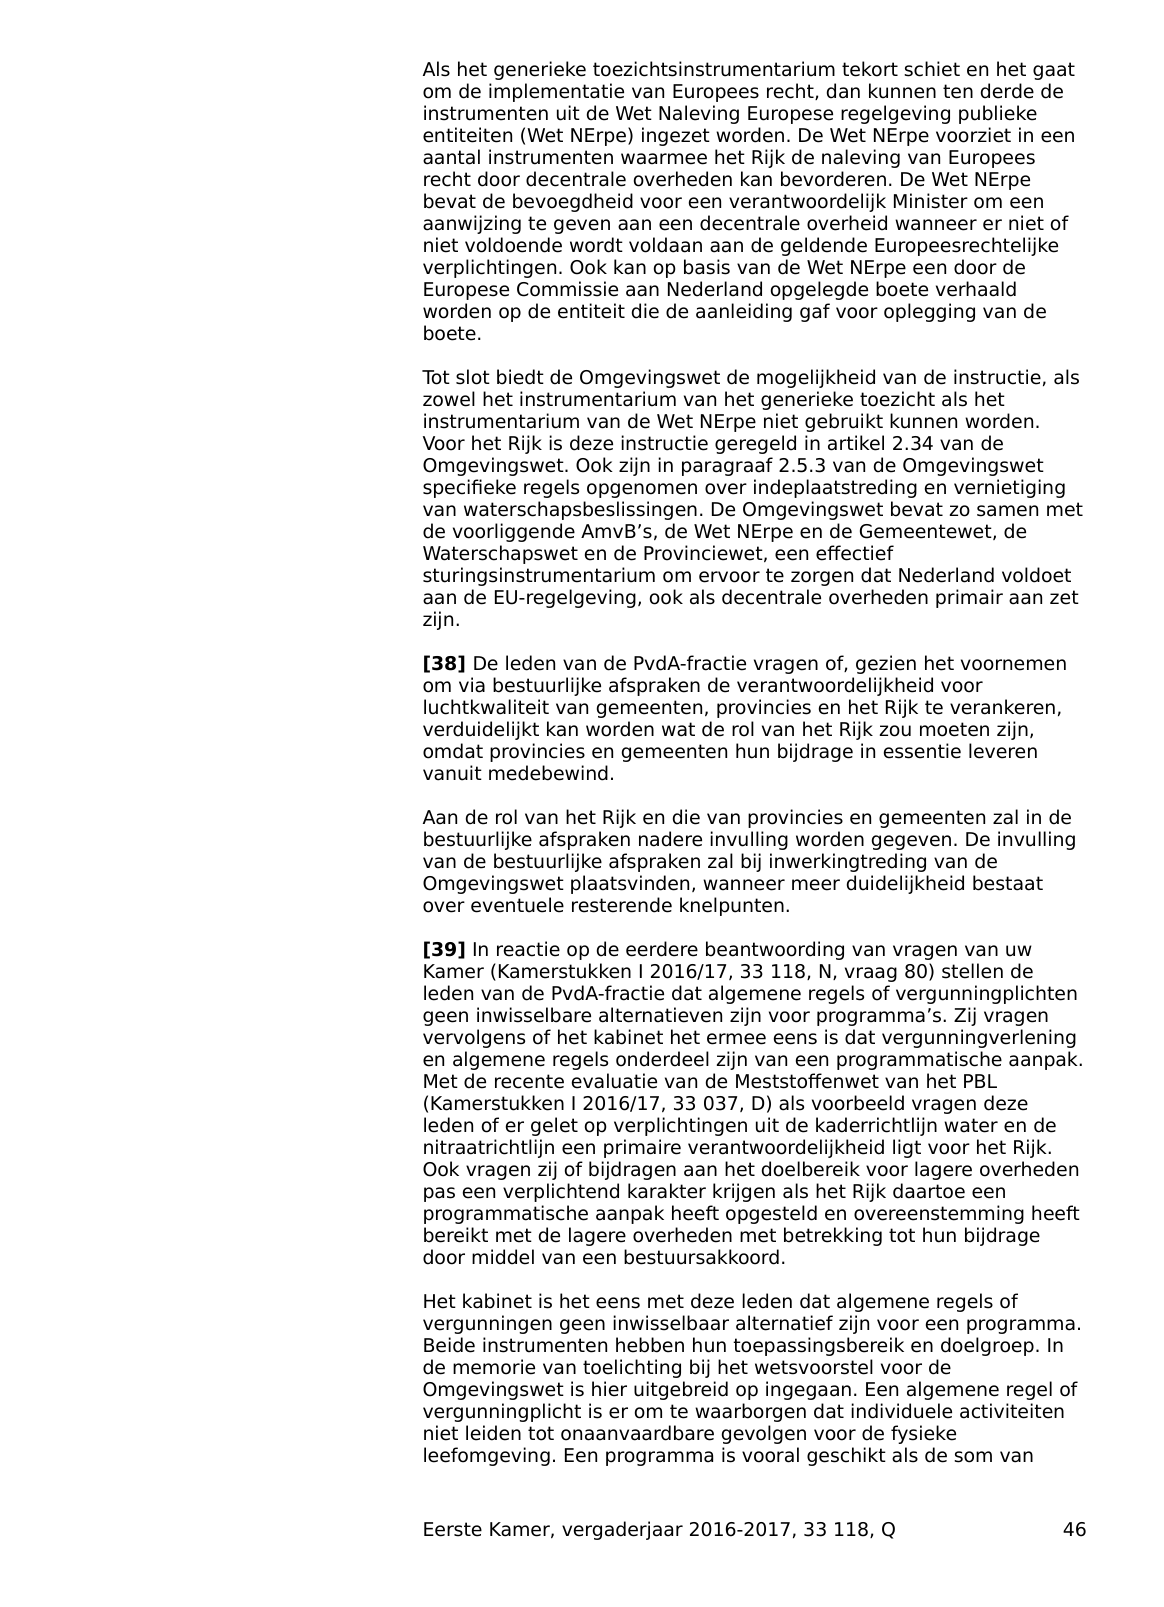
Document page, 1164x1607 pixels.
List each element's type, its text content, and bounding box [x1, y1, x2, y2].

text [39] In reactie op de eerdere beantwoording van vragen van uw Kamer (Kamerstukken I 2016/17, 33 118, N, vraag 80) stellen de leden van de PvdA-fractie dat algemene regels of vergunningplichten geen inwisselbare alternatieven zijn voor programma’s. Zij vragen vervolgens of het kabinet het ermee eens is dat vergunningverlening en algemene regels onderdeel zijn van een programmatische aanpak. Met de recente evaluatie van de Meststoffenwet van het PBL (Kamerstukken I 2016/17, 33 037, D) als voorbeeld vragen deze leden of er gelet op verplichtingen uit de kaderrichtlijn water en de nitraatrichtlijn een primaire verantwoordelijkheid ligt voor het Rijk. Ook vragen zij of bijdragen aan het doelbereik voor lagere overheden pas een verplichtend karakter krijgen als het Rijk daartoe een programmatische aanpak heeft opgesteld en overeenstemming heeft bereikt met de lagere overheden met betrekking tot hun bijdrage door middel van een bestuursakkoord. [422, 939, 1087, 1269]
text [38] De leden van de PvdA-fractie vragen of, gezien het voornemen om via bestuurlijke afspraken de verantwoordelijkheid voor luchtkwaliteit van gemeenten, provincies en het Rijk te verankeren, verduidelijkt kan worden wat de rol van het Rijk zou moeten zijn, omdat provincies en gemeenten hun bijdrage in essentie leveren vanuit medebewind. [422, 653, 1087, 785]
text Tot slot biedt de Omgevingswet de mogelijkheid van de instructie, als zowel het instrumentarium van het generieke toezicht als het instrumentarium van de Wet NErpe niet gebruikt kunnen worden. Voor het Rijk is deze instructie geregeld in artikel 2.34 van de Omgevingswet. Ook zijn in paragraaf 2.5.3 van de Omgevingswet specifieke regels opgenomen over indeplaatstreding en vernietiging van waterschapsbeslissingen. De Omgevingswet bevat zo samen met de voorliggende AmvB’s, de Wet NErpe en de Gemeentewet, de Waterschapswet en de Provinciewet, een effectief sturingsinstrumentarium om ervoor te zorgen dat Nederland voldoet aan de EU-regelgeving, ook als decentrale overheden primair aan zet zijn. [422, 367, 1087, 631]
text Aan de rol van het Rijk en die van provincies en gemeenten zal in de bestuurlijke afspraken nadere invulling worden gegeven. De invulling van de bestuurlijke afspraken zal bij inwerkingtreding van de Omgevingswet plaatsvinden, wanneer meer duidelijkheid bestaat over eventuele resterende knelpunten. [422, 807, 1087, 917]
text Als het generieke toezichtsinstrumentarium tekort schiet en het gaat om de implementatie van Europees recht, dan kunnen ten derde de instrumenten uit de Wet Naleving Europese regelgeving publieke entiteiten (Wet NErpe) ingezet worden. De Wet NErpe voorziet in een aantal instrumenten waarmee het Rijk de naleving van Europees recht door decentrale overheden kan bevorderen. De Wet NErpe bevat de bevoegdheid voor een verantwoordelijk Minister om een aanwijzing te geven aan een decentrale overheid wanneer er niet of niet voldoende wordt voldaan aan de geldende Europeesrechtelijke verplichtingen. Ook kan op basis van de Wet NErpe een door de Europese Commissie aan Nederland opgelegde boete verhaald worden op de entiteit die de aanleiding gaf voor oplegging van de boete. [422, 59, 1087, 345]
text Het kabinet is het eens met deze leden dat algemene regels of vergunningen geen inwisselbaar alternatief zijn voor een programma. Beide instrumenten hebben hun toepassingsbereik en doelgroep. In de memorie van toelichting bij het wetsvoorstel voor de Omgevingswet is hier uitgebreid op ingegaan. Een algemene regel of vergunningplicht is er om te waarborgen dat individuele activiteiten niet leiden tot onaanvaardbare gevolgen voor de fysieke leefomgeving. Een programma is vooral geschikt als de som van [422, 1291, 1087, 1467]
